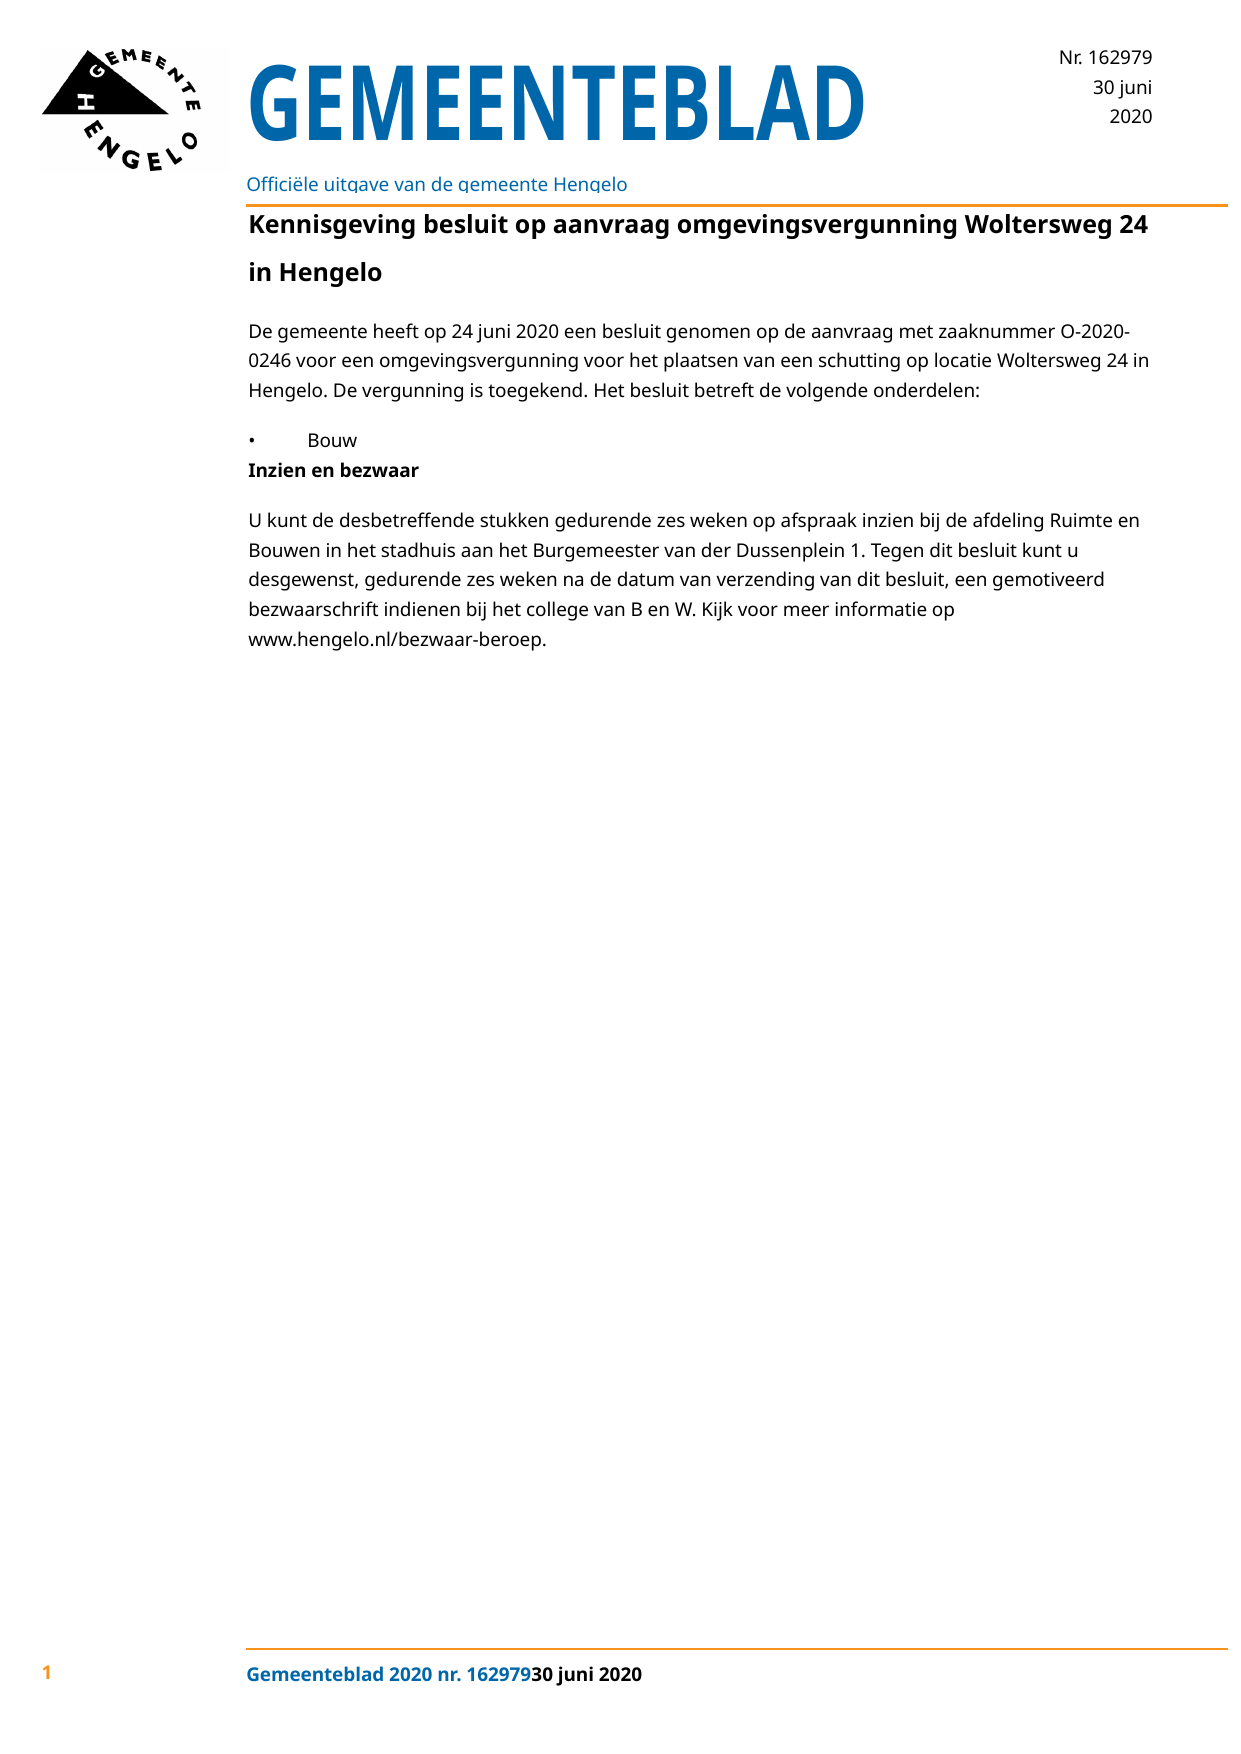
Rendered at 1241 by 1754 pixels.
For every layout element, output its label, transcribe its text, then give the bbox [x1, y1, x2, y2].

text De gemeente heeft op 24 juni 2020 een besluit genomen op de aanvraag met zaaknummer O-2020-0246 voor een omgevingsvergunning voor het plaatsen van een schutting op locatie Woltersweg 24 in Hengelo. De vergunning is toegekend. Het besluit betreft de volgende onderdelen: [248, 318, 1152, 403]
text Kennisgeving besluit op aanvraag omgevingsvergunning Woltersweg 24 in Hengelo [248, 207, 1152, 288]
text Inzien en bezwaar [248, 457, 1152, 483]
picture [41, 47, 231, 172]
list Bouw [248, 427, 1152, 453]
text U kunt de desbetreffende stukken gedurende zes weken op afspraak inzien bij de afdeling Ruimte en Bouwen in het stadhuis aan het Burgemeester van der Dussenplein 1. Tegen dit besluit kunt u desgewenst, gedurende zes weken na de datum van verzending van dit besluit, een gemotiveerd bezwaarschrift indienen bij het college van B en W. Kijk voor meer informatie op www.hengelo.nl/bezwaar-beroep. [248, 507, 1152, 652]
